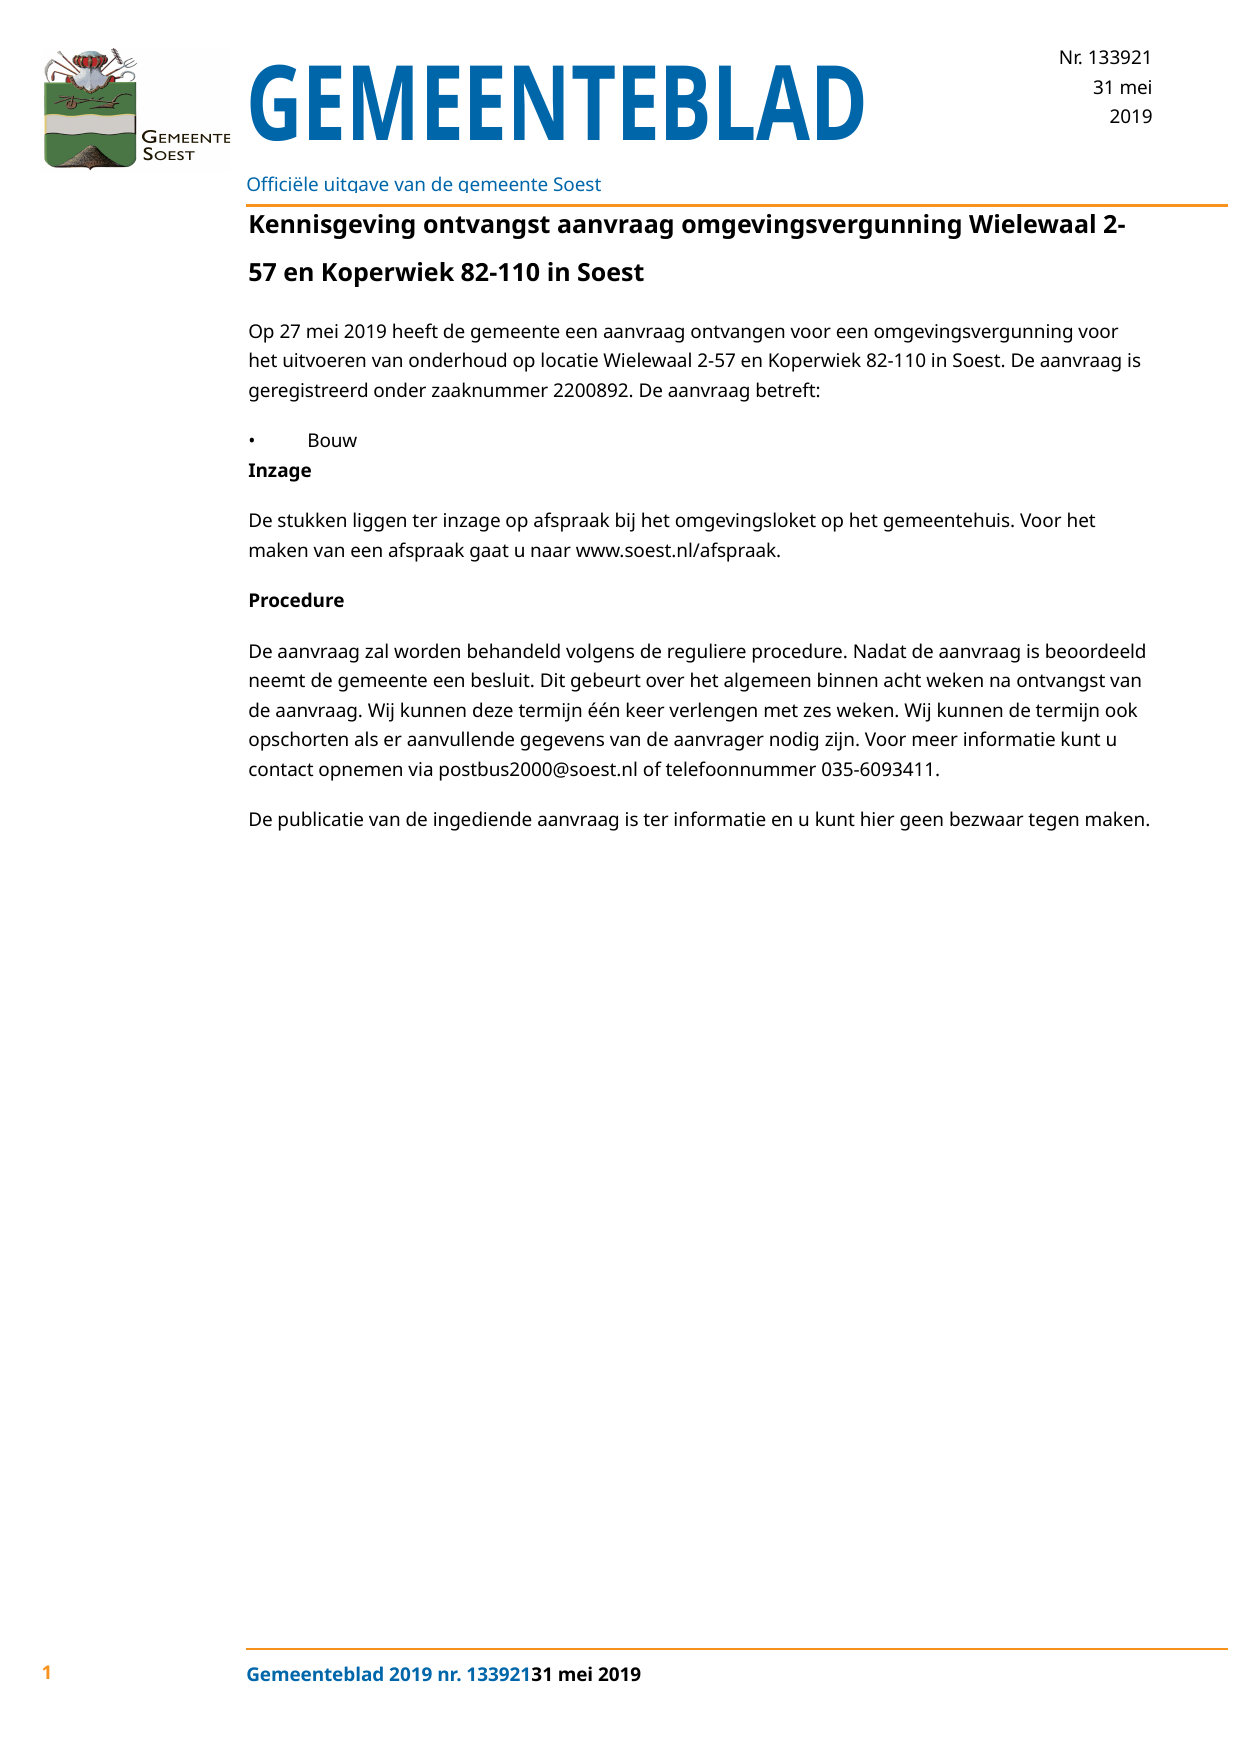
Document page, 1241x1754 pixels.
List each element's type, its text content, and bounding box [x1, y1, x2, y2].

picture [41, 47, 231, 172]
text Procedure [248, 587, 1152, 613]
text Inzage [248, 457, 1152, 483]
text De stukken liggen ter inzage op afspraak bij het omgevingsloket op het gemeentehuis. Voor het maken van een afspraak gaat u naar www.soest.nl/afspraak. [248, 507, 1152, 563]
text De publicatie van de ingediende aanvraag is ter informatie en u kunt hier geen bezwaar tegen maken. [248, 807, 1152, 832]
text Op 27 mei 2019 heeft de gemeente een aanvraag ontvangen voor een omgevingsvergunning voor het uitvoeren van onderhoud op locatie Wielewaal 2-57 en Koperwiek 82-110 in Soest. De aanvraag is geregistreerd onder zaaknummer 2200892. De aanvraag betreft: [248, 318, 1152, 403]
list Bouw [248, 427, 1152, 453]
text De aanvraag zal worden behandeld volgens de reguliere procedure. Nadat de aanvraag is beoordeeld neemt de gemeente een besluit. Dit gebeurt over het algemeen binnen acht weken na ontvangst van de aanvraag. Wij kunnen deze termijn één keer verlengen met zes weken. Wij kunnen de termijn ook opschorten als er aanvullende gegevens van de aanvrager nodig zijn. Voor meer informatie kunt u contact opnemen via postbus2000@soest.nl of telefoonnummer 035-6093411. [248, 638, 1152, 782]
text Kennisgeving ontvangst aanvraag omgevingsvergunning Wielewaal 2-57 en Koperwiek 82-110 in Soest [248, 207, 1152, 288]
